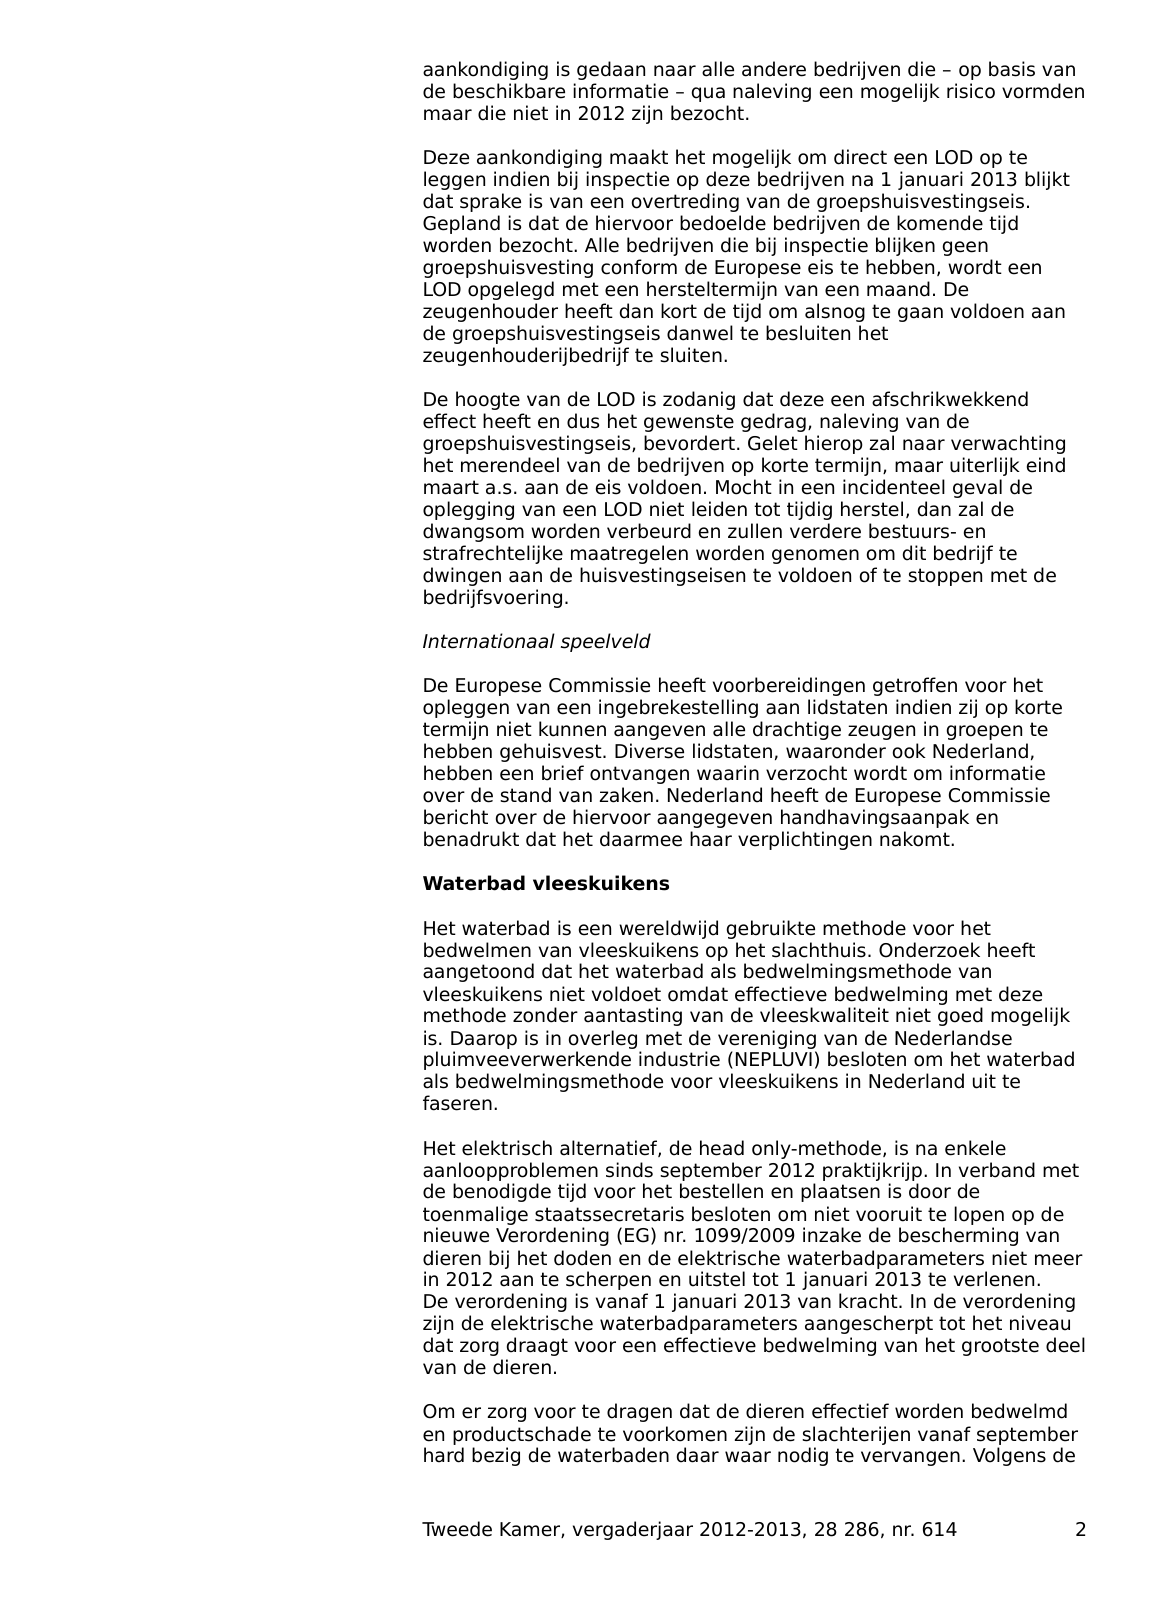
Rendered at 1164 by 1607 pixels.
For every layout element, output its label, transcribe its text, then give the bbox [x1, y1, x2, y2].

text Deze aankondiging maakt het mogelijk om direct een LOD op te leggen indien bij inspectie op deze bedrijven na 1 januari 2013 blijkt dat sprake is van een overtreding van de groepshuisvestingseis. Gepland is dat de hiervoor bedoelde bedrijven de komende tijd worden bezocht. Alle bedrijven die bij inspectie blijken geen groepshuisvesting conform de Europese eis te hebben, wordt een LOD opgelegd met een hersteltermijn van een maand. De zeugenhouder heeft dan kort de tijd om alsnog te gaan voldoen aan de groepshuisvestingseis danwel te besluiten het zeugenhouderijbedrijf te sluiten. [422, 147, 1087, 367]
text De hoogte van de LOD is zodanig dat deze een afschrikwekkend effect heeft en dus het gewenste gedrag, naleving van de groepshuisvestingseis, bevordert. Gelet hierop zal naar verwachting het merendeel van de bedrijven op korte termijn, maar uiterlijk eind maart a.s. aan de eis voldoen. Mocht in een incidenteel geval de oplegging van een LOD niet leiden tot tijdig herstel, dan zal de dwangsom worden verbeurd en zullen verdere bestuurs- en strafrechtelijke maatregelen worden genomen om dit bedrijf te dwingen aan de huisvestingseisen te voldoen of te stoppen met de bedrijfsvoering. [422, 389, 1087, 609]
text Om er zorg voor te dragen dat de dieren effectief worden bedwelmd en productschade te voorkomen zijn de slachterijen vanaf september hard bezig de waterbaden daar waar nodig te vervangen. Volgens de [422, 1401, 1087, 1467]
text De verordening is vanaf 1 januari 2013 van kracht. In de verordening zijn de elektrische waterbadparameters aangescherpt tot het niveau dat zorg draagt voor een effectieve bedwelming van het grootste deel van de dieren. [422, 1291, 1087, 1379]
text Het elektrisch alternatief, de head only-methode, is na enkele aanloopproblemen sinds september 2012 praktijkrijp. In verband met de benodigde tijd voor het bestellen en plaatsen is door de toenmalige staatssecretaris besloten om niet vooruit te lopen op de nieuwe Verordening (EG) nr. 1099/2009 inzake de bescherming van dieren bij het doden en de elektrische waterbadparameters niet meer in 2012 aan te scherpen en uitstel tot 1 januari 2013 te verlenen. [422, 1137, 1087, 1291]
text Het waterbad is een wereldwijd gebruikte methode voor het bedwelmen van vleeskuikens op het slachthuis. Onderzoek heeft aangetoond dat het waterbad als bedwelmingsmethode van vleeskuikens niet voldoet omdat effectieve bedwelming met deze methode zonder aantasting van de vleeskwaliteit niet goed mogelijk is. Daarop is in overleg met de vereniging van de Nederlandse pluimveeverwerkende industrie (NEPLUVI) besloten om het waterbad als bedwelmingsmethode voor vleeskuikens in Nederland uit te faseren. [422, 917, 1087, 1115]
subtitle Waterbad vleeskuikens [422, 873, 1087, 895]
text aankondiging is gedaan naar alle andere bedrijven die – op basis van de beschikbare informatie – qua naleving een mogelijk risico vormden maar die niet in 2012 zijn bezocht. [422, 59, 1087, 125]
text De Europese Commissie heeft voorbereidingen getroffen voor het opleggen van een ingebrekestelling aan lidstaten indien zij op korte termijn niet kunnen aangeven alle drachtige zeugen in groepen te hebben gehuisvest. Diverse lidstaten, waaronder ook Nederland, hebben een brief ontvangen waarin verzocht wordt om informatie over de stand van zaken. Nederland heeft de Europese Commissie bericht over de hiervoor aangegeven handhavingsaanpak en benadrukt dat het daarmee haar verplichtingen nakomt. [422, 675, 1087, 851]
subtitle Internationaal speelveld [422, 631, 1087, 653]
